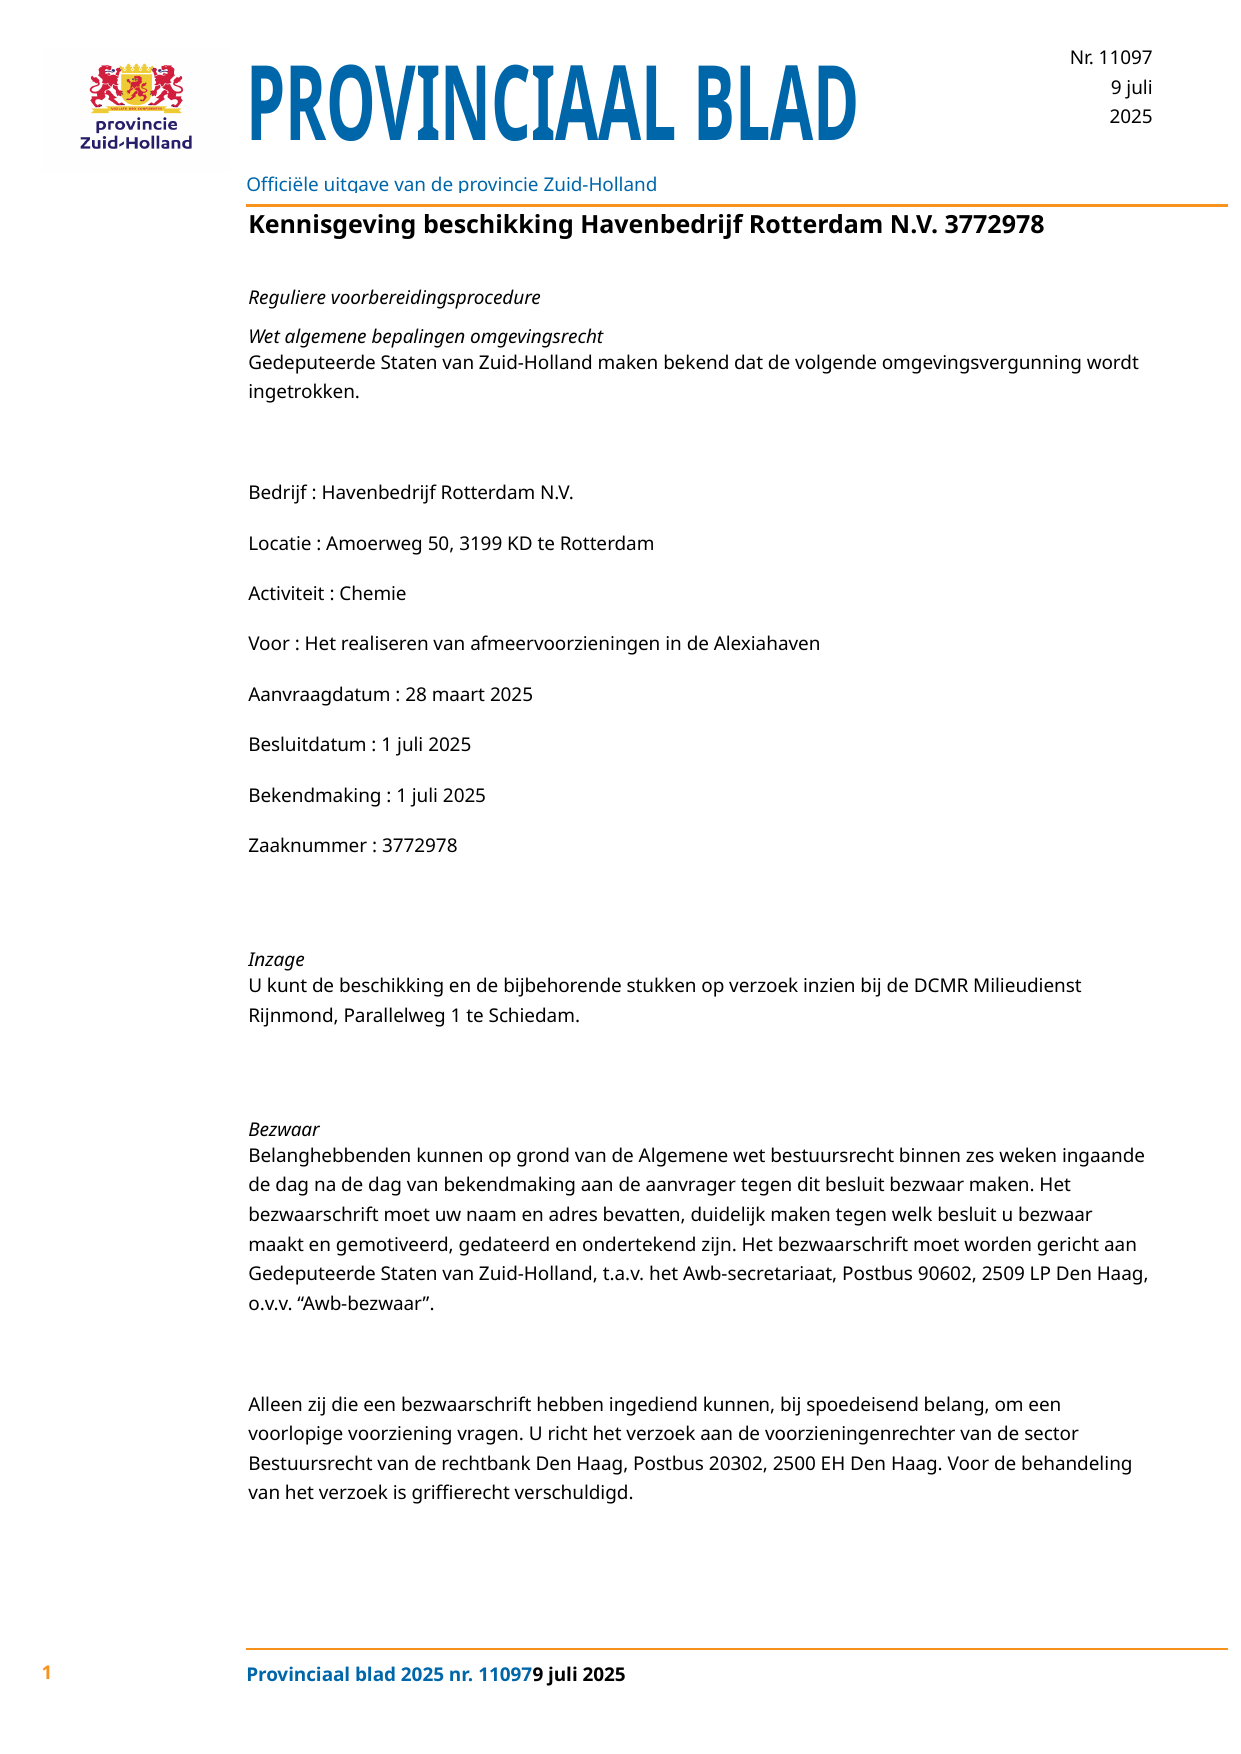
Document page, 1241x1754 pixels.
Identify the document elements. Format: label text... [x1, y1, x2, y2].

picture [41, 47, 231, 172]
text Zaaknummer : 3772978 [248, 832, 1152, 858]
text U kunt de beschikking en de bijbehorende stukken op verzoek inzien bij de DCMR Milieudienst Rijnmond, Parallelweg 1 te Schiedam. [248, 972, 1152, 1028]
text Bezwaar [248, 1116, 1152, 1142]
text Voor : Het realiseren van afmeervoorzieningen in de Alexiahaven [248, 631, 1152, 656]
text Belanghebbenden kunnen op grond van de Algemene wet bestuursrecht binnen zes weken ingaande de dag na de dag van bekendmaking aan de aanvrager tegen dit besluit bezwaar maken. Het bezwaarschrift moet uw naam en adres bevatten, duidelijk maken tegen welk besluit u bezwaar maakt en gemotiveerd, gedateerd en ondertekend zijn. Het bezwaarschrift moet worden gericht aan Gedeputeerde Staten van Zuid-Holland, t.a.v. het Awb-secretariaat, Postbus 90602, 2509 LP Den Haag, o.v.v. “Awb-bezwaar”. [248, 1142, 1152, 1316]
text Reguliere voorbereidingsprocedure [248, 284, 1152, 309]
text Wet algemene bepalingen omgevingsrecht [248, 323, 1152, 349]
text Bedrijf : Havenbedrijf Rotterdam N.V. [248, 479, 1152, 505]
text Inzage [248, 947, 1152, 972]
text Besluitdatum : 1 juli 2025 [248, 731, 1152, 757]
text Gedeputeerde Staten van Zuid-Holland maken bekend dat de volgende omgevingsvergunning wordt ingetrokken. [248, 349, 1152, 404]
text Locatie : Amoerweg 50, 3199 KD te Rotterdam [248, 530, 1152, 555]
text Alleen zij die een bezwaarschrift hebben ingediend kunnen, bij spoedeisend belang, om een voorlopige voorziening vragen. U richt het verzoek aan de voorzieningenrechter van de sector Bestuursrecht van de rechtbank Den Haag, Postbus 20302, 2500 EH Den Haag. Voor de behandeling van het verzoek is griffierecht verschuldigd. [248, 1391, 1152, 1505]
text Bekendmaking : 1 juli 2025 [248, 782, 1152, 807]
text Aanvraagdatum : 28 maart 2025 [248, 681, 1152, 707]
text Activiteit : Chemie [248, 580, 1152, 606]
text Kennisgeving beschikking Havenbedrijf Rotterdam N.V. 3772978 [248, 207, 1152, 241]
